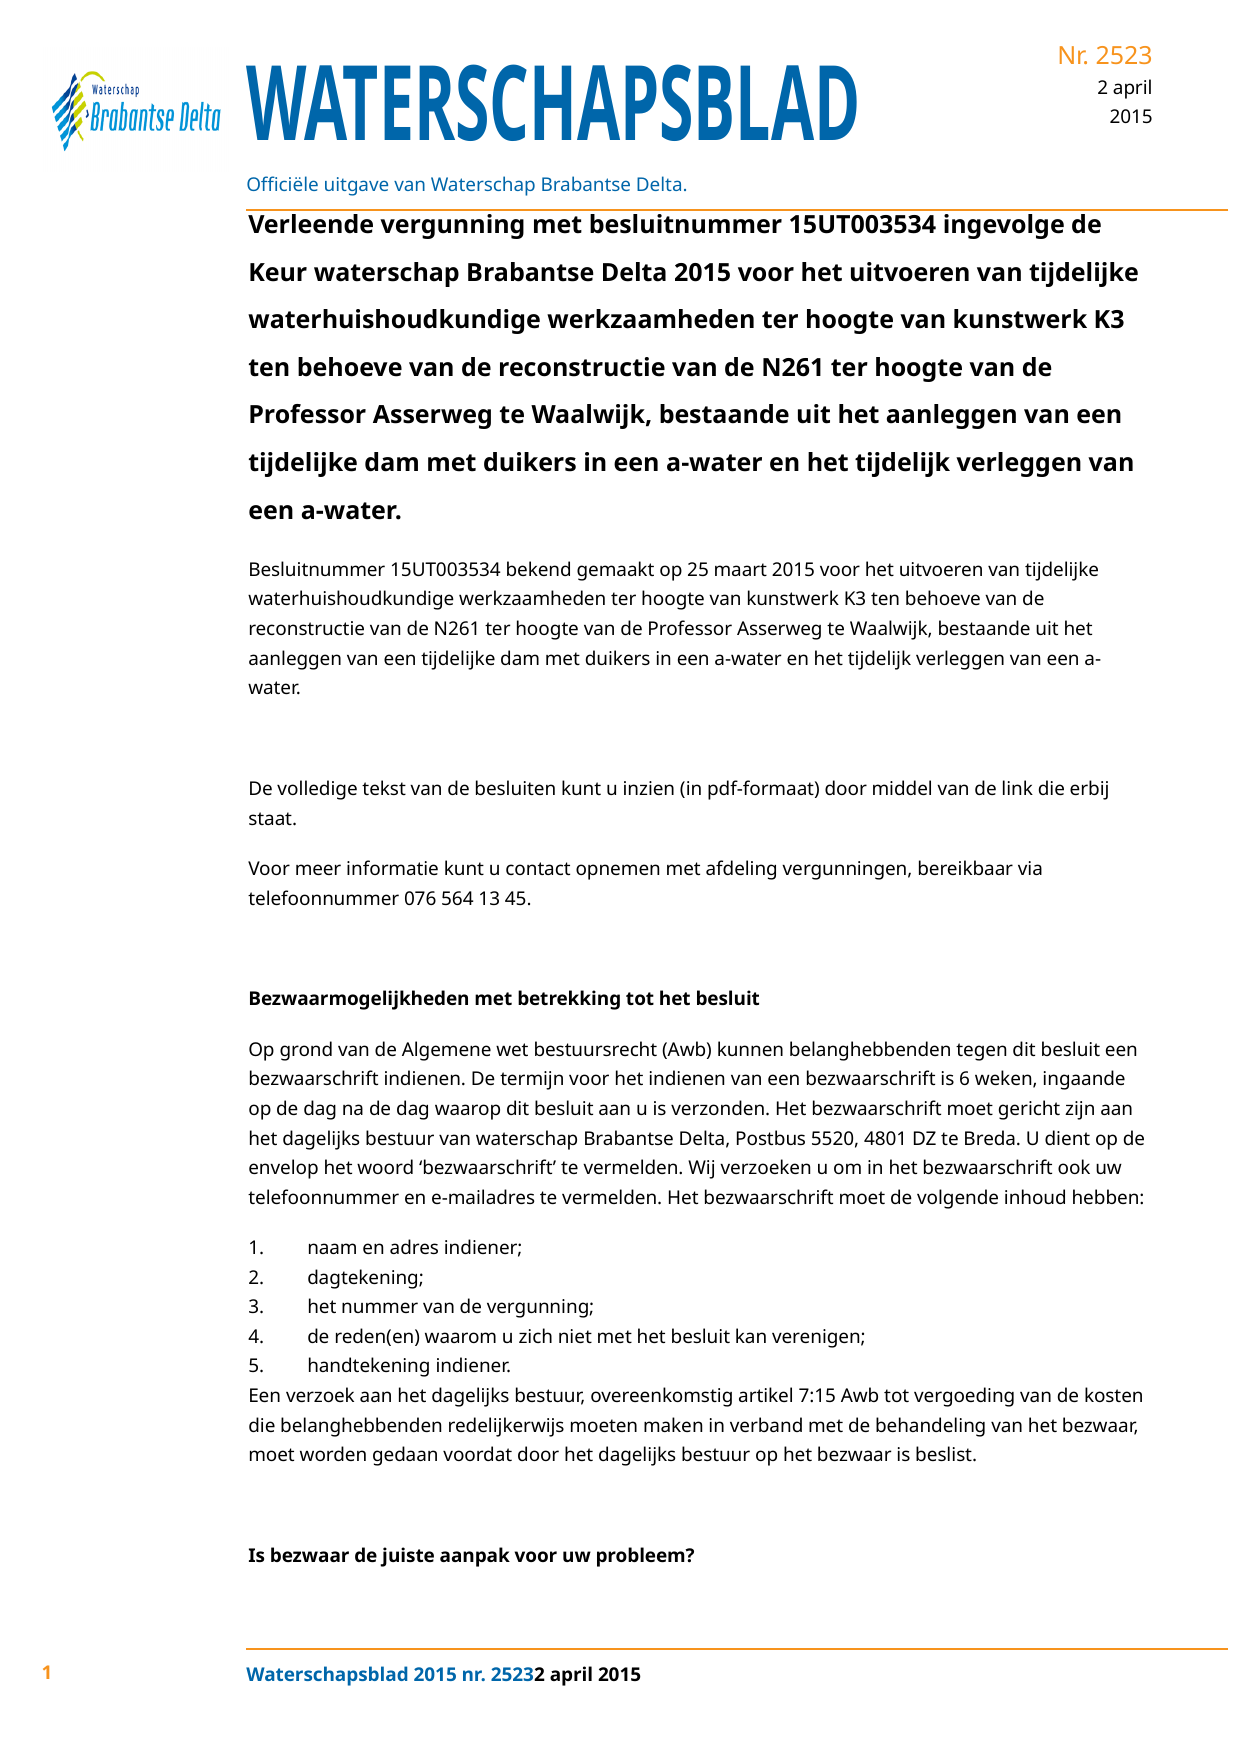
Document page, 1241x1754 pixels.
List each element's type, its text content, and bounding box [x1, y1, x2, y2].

list het nummer van de vergunning; [248, 1293, 1152, 1319]
text De volledige tekst van de besluiten kunt u inzien (in pdf-formaat) door middel van de link die erbij staat. [248, 775, 1152, 830]
list handtekening indiener. [248, 1353, 1152, 1378]
text Is bezwaar de juiste aanpak voor uw probleem? [248, 1542, 1152, 1568]
text Een verzoek aan het dagelijks bestuur, overeenkomstig artikel 7:15 Awb tot vergoeding van de kosten die belanghebbenden redelijkerwijs moeten maken in verband met de behandeling van het bezwaar, moet worden gedaan voordat door het dagelijks bestuur op het bezwaar is beslist. [248, 1382, 1152, 1467]
text Besluitnummer 15UT003534 bekend gemaakt op 25 maart 2015 voor het uitvoeren van tijdelijke waterhuishoudkundige werkzaamheden ter hoogte van kunstwerk K3 ten behoeve van de reconstructie van de N261 ter hoogte van de Professor Asserweg te Waalwijk, bestaande uit het aanleggen van een tijdelijke dam met duikers in een a-water en het tijdelijk verleggen van een a-water. [248, 556, 1152, 700]
text Verleende vergunning met besluitnummer 15UT003534 ingevolge de Keur waterschap Brabantse Delta 2015 voor het uitvoeren van tijdelijke waterhuishoudkundige werkzaamheden ter hoogte van kunstwerk K3 ten behoeve van de reconstructie van de N261 ter hoogte van de Professor Asserweg te Waalwijk, bestaande uit het aanleggen van een tijdelijke dam met duikers in een a-water en het tijdelijk verleggen van een a-water. [248, 211, 1152, 526]
picture [41, 47, 231, 172]
list dagtekening; [248, 1264, 1152, 1289]
list naam en adres indiener; [248, 1234, 1152, 1260]
list de reden(en) waarom u zich niet met het besluit kan verenigen; [248, 1323, 1152, 1349]
text Voor meer informatie kunt u contact opnemen met afdeling vergunningen, bereikbaar via telefoonnummer 076 564 13 45. [248, 855, 1152, 910]
text Bezwaarmogelijkheden met betrekking tot het besluit [248, 986, 1152, 1011]
text Op grond van de Algemene wet bestuursrecht (Awb) kunnen belanghebbenden tegen dit besluit een bezwaarschrift indienen. De termijn voor het indienen van een bezwaarschrift is 6 weken, ingaande op de dag na de dag waarop dit besluit aan u is verzonden. Het bezwaarschrift moet gericht zijn aan het dagelijks bestuur van waterschap Brabantse Delta, Postbus 5520, 4801 DZ te Breda. U dient op de envelop het woord ‘bezwaarschrift’ te vermelden. Wij verzoeken u om in het bezwaarschrift ook uw telefoonnummer en e‑mailadres te vermelden. Het bezwaarschrift moet de volgende inhoud hebben: [248, 1036, 1152, 1209]
